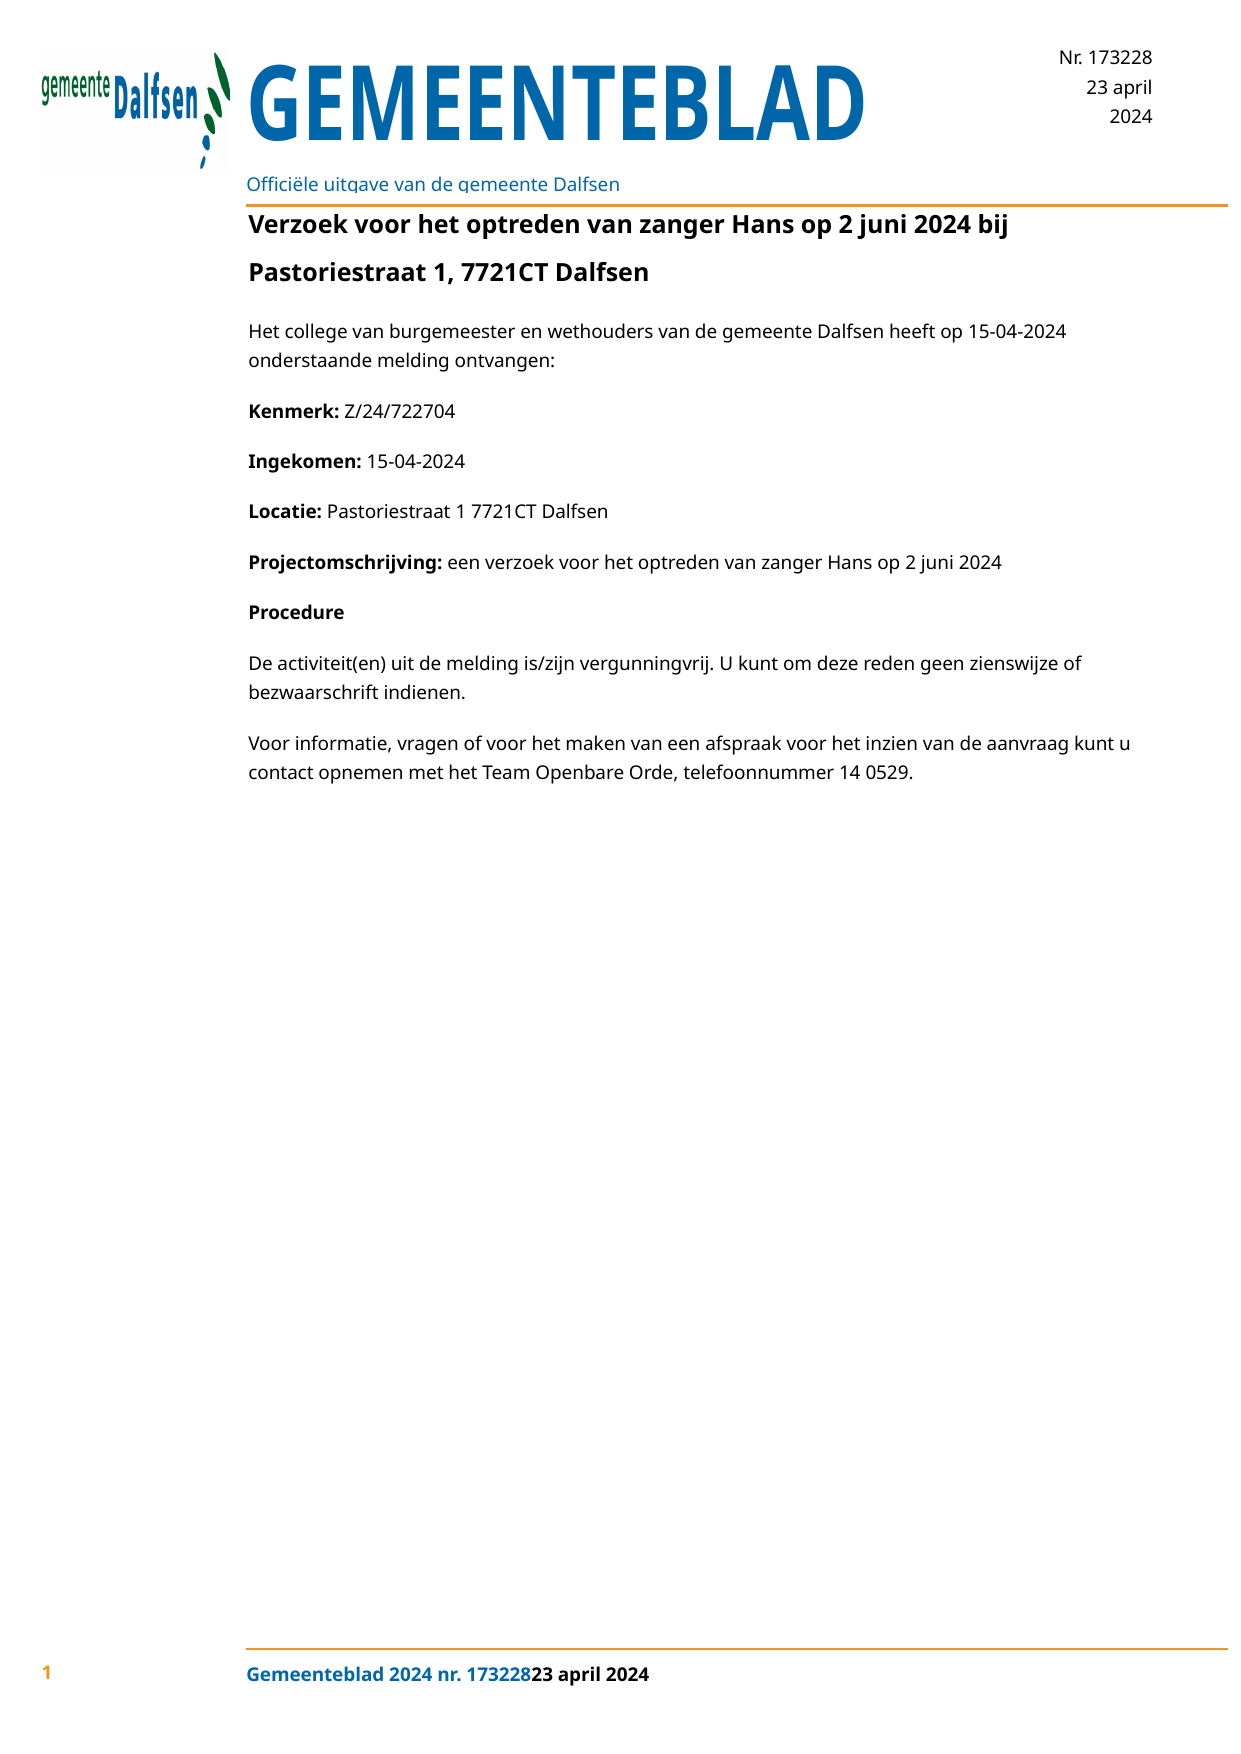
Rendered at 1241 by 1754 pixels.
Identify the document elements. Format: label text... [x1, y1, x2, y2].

text De activiteit(en) uit de melding is/zijn vergunningvrij. U kunt om deze reden geen zienswijze of bezwaarschrift indienen. [248, 650, 1152, 705]
text Voor informatie, vragen of voor het maken van een afspraak voor het inzien van de aanvraag kunt u contact opnemen met het Team Openbare Orde, telefoonnummer 14 0529. [248, 730, 1152, 785]
picture [41, 47, 231, 172]
text Kenmerk: Z/24/722704 [248, 398, 1152, 424]
text Procedure [248, 599, 1152, 625]
text Het college van burgemeester en wethouders van de gemeente Dalfsen heeft op 15-04-2024 onderstaande melding ontvangen: [248, 318, 1152, 373]
text Ingekomen: 15-04-2024 [248, 448, 1152, 474]
text Verzoek voor het optreden van zanger Hans op 2 juni 2024 bij Pastoriestraat 1, 7721CT Dalfsen [248, 207, 1152, 288]
text Projectomschrijving: een verzoek voor het optreden van zanger Hans op 2 juni 2024 [248, 549, 1152, 575]
text Locatie: Pastoriestraat 1 7721CT Dalfsen [248, 499, 1152, 524]
